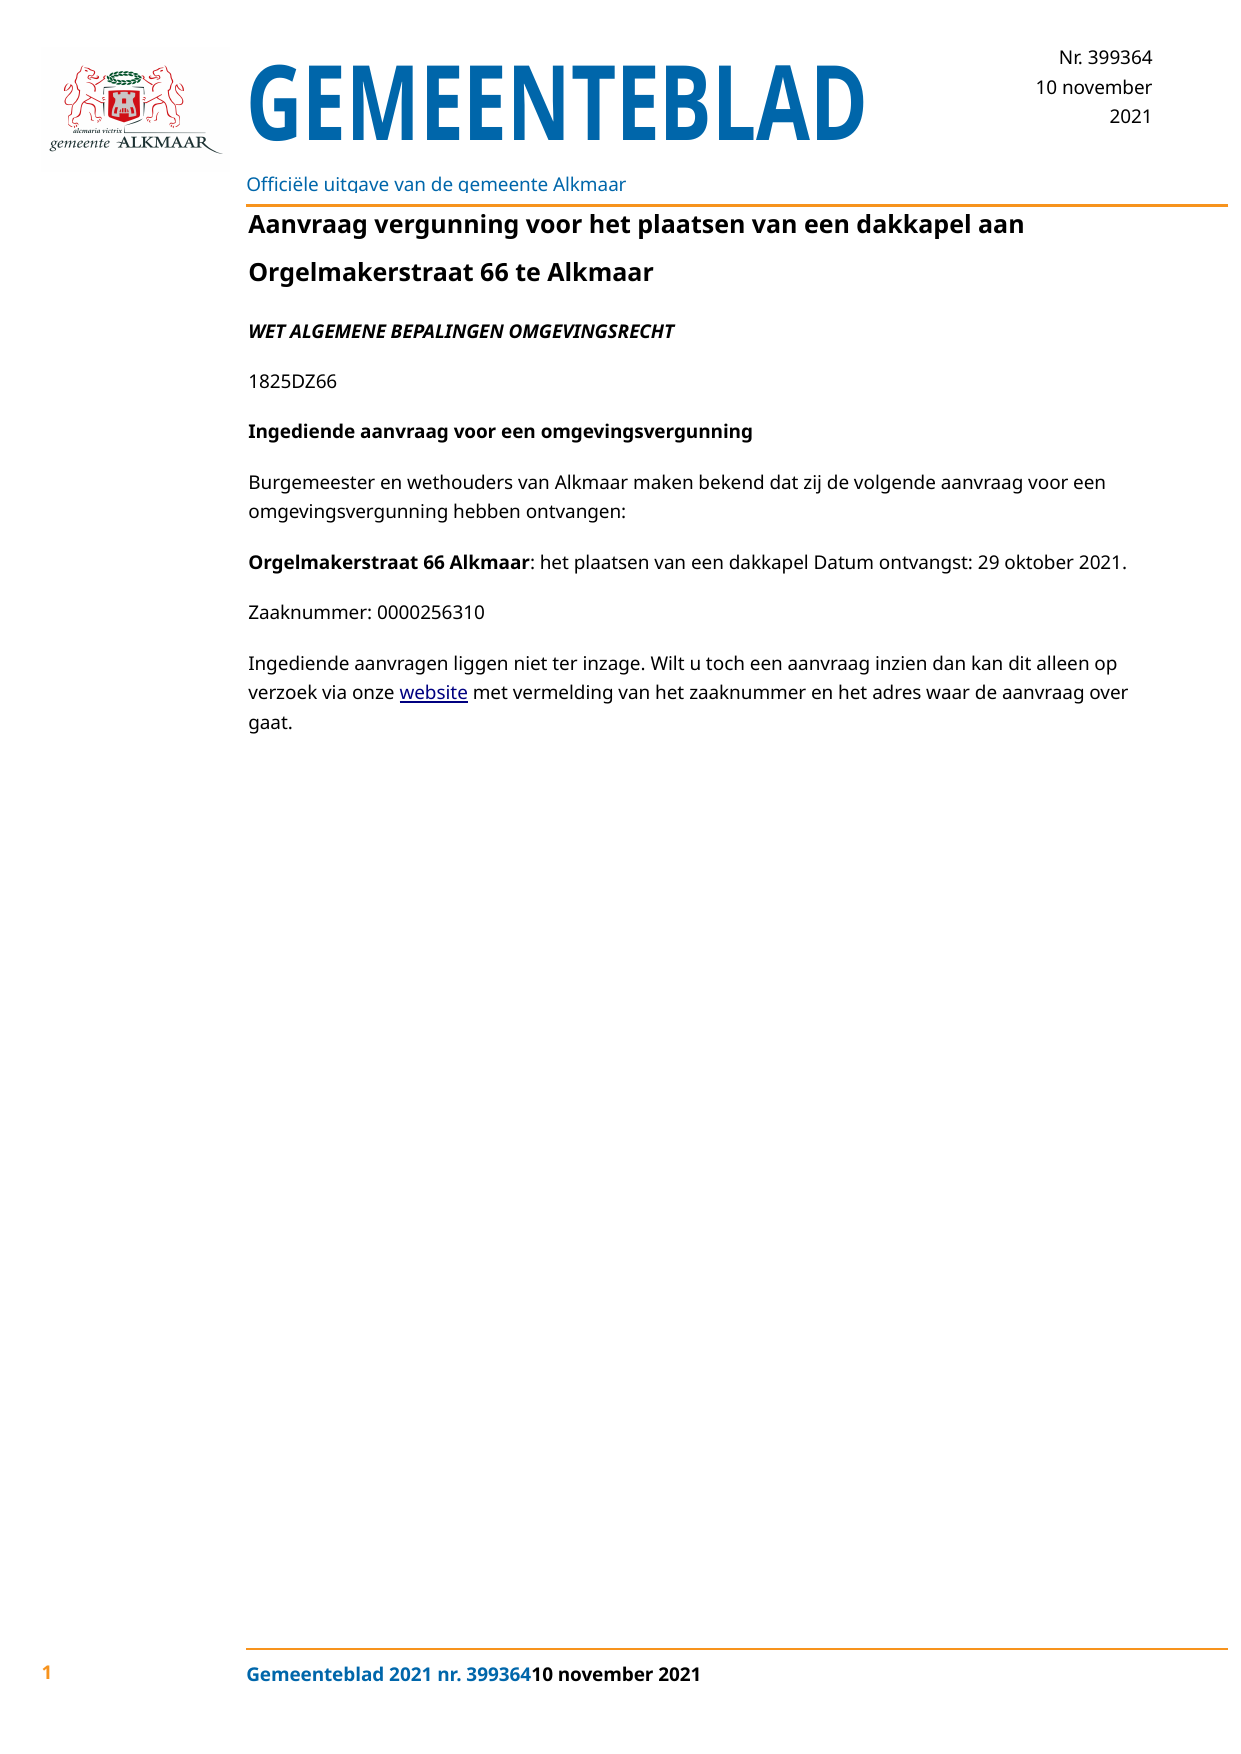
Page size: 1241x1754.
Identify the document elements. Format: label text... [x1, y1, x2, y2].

picture [41, 47, 231, 172]
text Ingediende aanvragen liggen niet ter inzage. Wilt u toch een aanvraag inzien dan kan dit alleen op verzoek via onze website met vermelding van het zaaknummer en het adres waar de aanvraag over gaat. [248, 650, 1152, 735]
text WET ALGEMENE BEPALINGEN OMGEVINGSRECHT [248, 318, 1152, 344]
text Ingediende aanvraag voor een omgevingsvergunning [248, 419, 1152, 444]
text Orgelmakerstraat 66 Alkmaar: het plaatsen van een dakkapel Datum ontvangst: 29 oktober 2021. [248, 549, 1152, 575]
text Burgemeester en wethouders van Alkmaar maken bekend dat zij de volgende aanvraag voor een omgevingsvergunning hebben ontvangen: [248, 469, 1152, 524]
text Aanvraag vergunning voor het plaatsen van een dakkapel aan Orgelmakerstraat 66 te Alkmaar [248, 207, 1152, 288]
text Zaaknummer: 0000256310 [248, 599, 1152, 625]
text 1825DZ66 [248, 368, 1152, 394]
